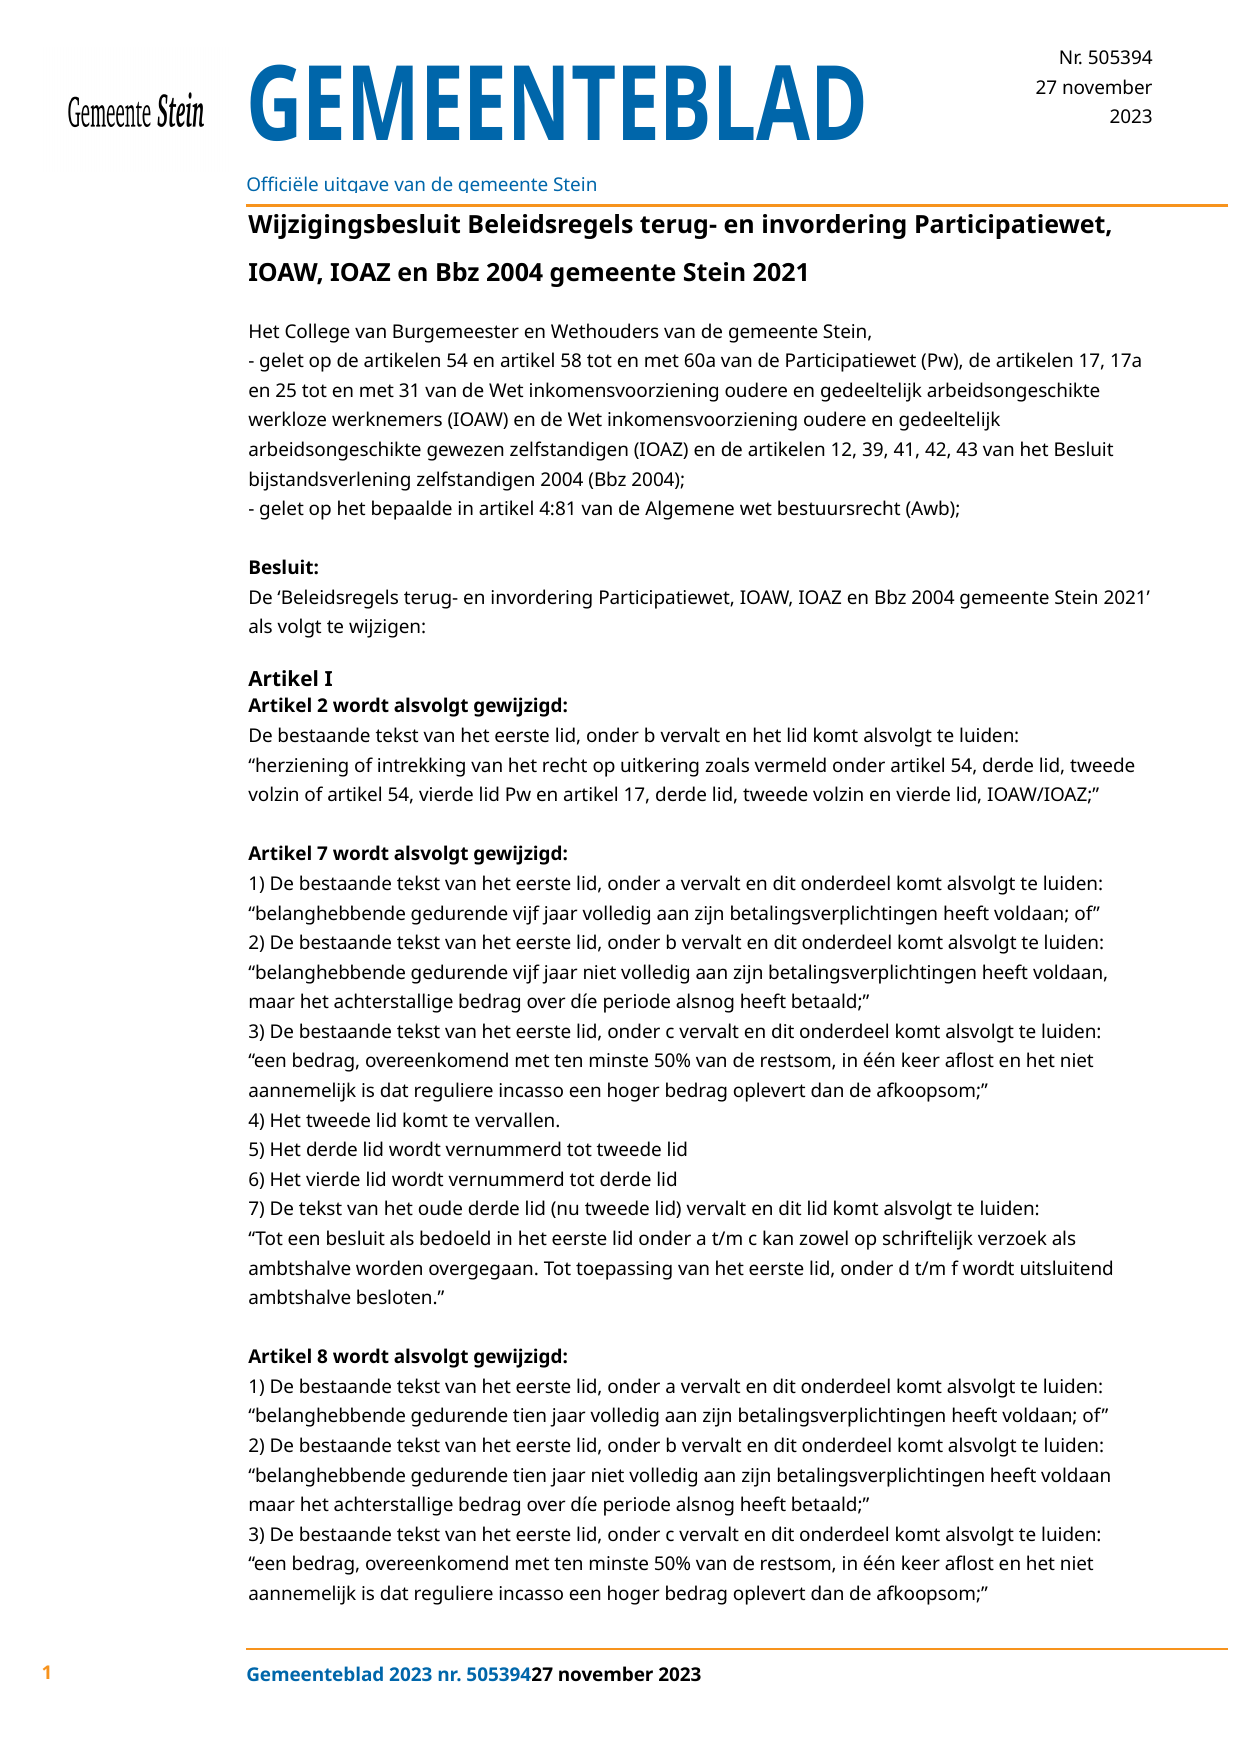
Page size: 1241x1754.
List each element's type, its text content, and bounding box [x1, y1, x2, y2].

text 5) Het derde lid wordt vernummerd tot tweede lid [248, 1136, 1152, 1162]
text 1) De bestaande tekst van het eerste lid, onder a vervalt en dit onderdeel komt alsvolgt te luiden: [248, 870, 1152, 896]
text “belanghebbende gedurende vijf jaar volledig aan zijn betalingsverplichtingen heeft voldaan; of” [248, 900, 1152, 925]
text Artikel 7 wordt alsvolgt gewijzigd: [248, 841, 1152, 866]
text “belanghebbende gedurende tien jaar niet volledig aan zijn betalingsverplichtingen heeft voldaan maar het achterstallige bedrag over díe periode alsnog heeft betaald;” [248, 1462, 1152, 1517]
text De bestaande tekst van het eerste lid, onder b vervalt en het lid komt alsvolgt te luiden: [248, 722, 1152, 748]
text “belanghebbende gedurende tien jaar volledig aan zijn betalingsverplichtingen heeft voldaan; of” [248, 1403, 1152, 1428]
text 1) De bestaande tekst van het eerste lid, onder a vervalt en dit onderdeel komt alsvolgt te luiden: [248, 1373, 1152, 1399]
text Wijzigingsbesluit Beleidsregels terug- en invordering Participatiewet, IOAW, IOAZ en Bbz 2004 gemeente Stein 2021 [248, 207, 1152, 288]
text - gelet op het bepaalde in artikel 4:81 van de Algemene wet bestuursrecht (Awb); [248, 495, 1152, 521]
text Artikel 8 wordt alsvolgt gewijzigd: [248, 1343, 1152, 1369]
text Artikel 2 wordt alsvolgt gewijzigd: [248, 693, 1152, 718]
text 2) De bestaande tekst van het eerste lid, onder b vervalt en dit onderdeel komt alsvolgt te luiden: [248, 1432, 1152, 1458]
text De ‘Beleidsregels terug- en invordering Participatiewet, IOAW, IOAZ en Bbz 2004 gemeente Stein 2021’ als volgt te wijzigen: [248, 584, 1152, 639]
picture [41, 47, 231, 172]
text 3) De bestaande tekst van het eerste lid, onder c vervalt en dit onderdeel komt alsvolgt te luiden: [248, 1521, 1152, 1547]
text 4) Het tweede lid komt te vervallen. [248, 1107, 1152, 1132]
text Het College van Burgemeester en Wethouders van de gemeente Stein, [248, 318, 1152, 344]
text “een bedrag, overeenkomend met ten minste 50% van de restsom, in één keer aflost en het niet aannemelijk is dat reguliere incasso een hoger bedrag oplevert dan de afkoopsom;” [248, 1551, 1152, 1606]
text 3) De bestaande tekst van het eerste lid, onder c vervalt en dit onderdeel komt alsvolgt te luiden: [248, 1018, 1152, 1044]
text “belanghebbende gedurende vijf jaar niet volledig aan zijn betalingsverplichtingen heeft voldaan, maar het achterstallige bedrag over díe periode alsnog heeft betaald;” [248, 959, 1152, 1014]
text “een bedrag, overeenkomend met ten minste 50% van de restsom, in één keer aflost en het niet aannemelijk is dat reguliere incasso een hoger bedrag oplevert dan de afkoopsom;” [248, 1048, 1152, 1103]
text 6) Het vierde lid wordt vernummerd tot derde lid [248, 1166, 1152, 1192]
text “herziening of intrekking van het recht op uitkering zoals vermeld onder artikel 54, derde lid, tweede volzin of artikel 54, vierde lid Pw en artikel 17, derde lid, tweede volzin en vierde lid, IOAW/IOAZ;” [248, 752, 1152, 807]
text 2) De bestaande tekst van het eerste lid, onder b vervalt en dit onderdeel komt alsvolgt te luiden: [248, 929, 1152, 955]
text 7) De tekst van het oude derde lid (nu tweede lid) vervalt en dit lid komt alsvolgt te luiden: [248, 1196, 1152, 1221]
text Artikel I [248, 664, 1152, 693]
text Besluit: [248, 554, 1152, 580]
text “Tot een besluit als bedoeld in het eerste lid onder a t/m c kan zowel op schriftelijk verzoek als ambtshalve worden overgegaan. Tot toepassing van het eerste lid, onder d t/m f wordt uitsluitend ambtshalve besloten.” [248, 1225, 1152, 1310]
text - gelet op de artikelen 54 en artikel 58 tot en met 60a van de Participatiewet (Pw), de artikelen 17, 17a en 25 tot en met 31 van de Wet inkomensvoorziening oudere en gedeeltelijk arbeidsongeschikte werkloze werknemers (IOAW) en de Wet inkomensvoorziening oudere en gedeeltelijk arbeidsongeschikte gewezen zelfstandigen (IOAZ) en de artikelen 12, 39, 41, 42, 43 van het Besluit bijstandsverlening zelfstandigen 2004 (Bbz 2004); [248, 347, 1152, 492]
